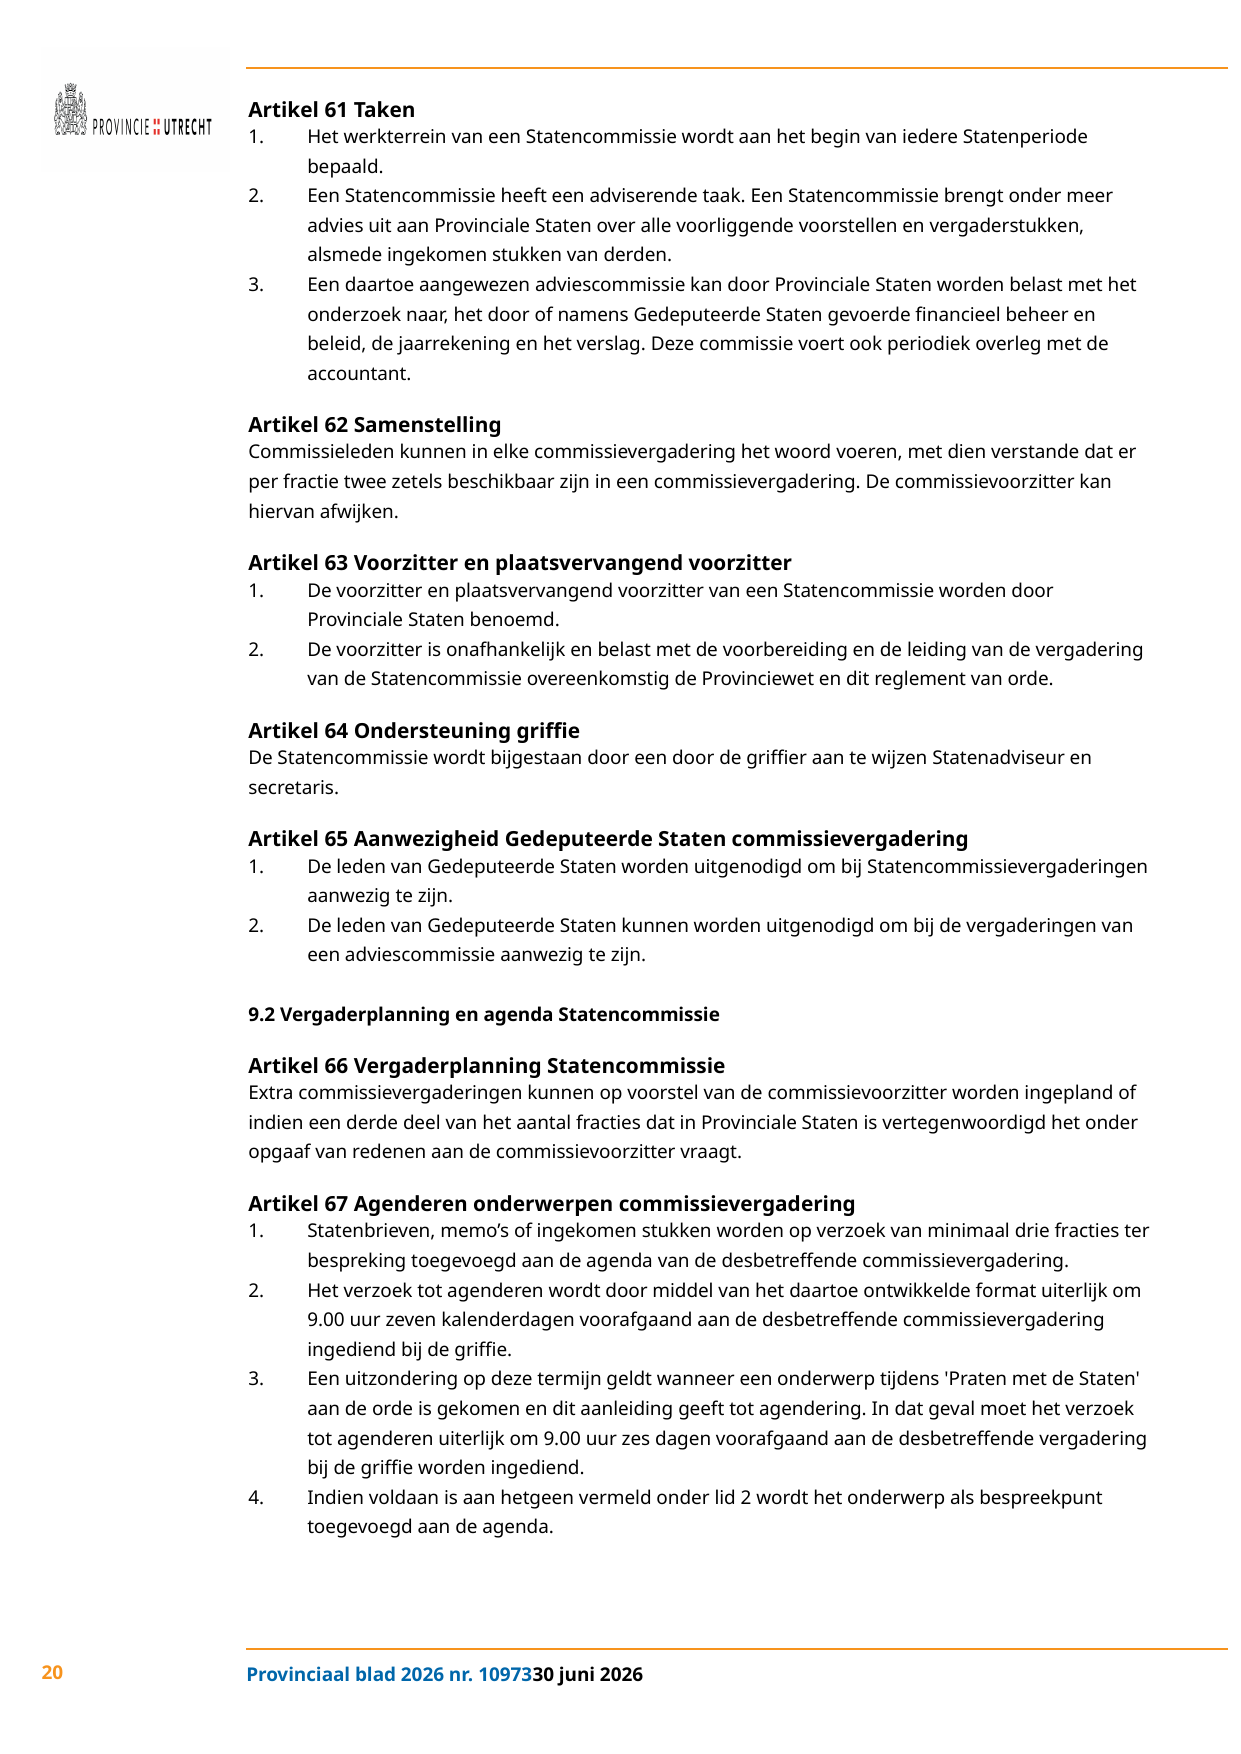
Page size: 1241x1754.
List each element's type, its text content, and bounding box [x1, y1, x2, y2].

text 9.2 Vergaderplanning en agenda Statencommissie [248, 1001, 1152, 1026]
text Extra commissievergaderingen kunnen op voorstel van de commissievoorzitter worden ingepland of indien een derde deel van het aantal fracties dat in Provinciale Staten is vertegenwoordigd het onder opgaaf van redenen aan de commissievoorzitter vraagt. [248, 1079, 1152, 1164]
list De voorzitter is onafhankelijk en belast met de voorbereiding en de leiding van de vergadering van de Statencommissie overeenkomstig de Provinciewet en dit reglement van orde. [248, 636, 1152, 691]
text Artikel 66 Vergaderplanning Statencommissie [248, 1051, 1152, 1079]
list De voorzitter en plaatsvervangend voorzitter van een Statencommissie worden door Provinciale Staten benoemd. [248, 577, 1152, 632]
text Artikel 63 Voorzitter en plaatsvervangend voorzitter [248, 548, 1152, 577]
list Een uitzondering op deze termijn geldt wanneer een onderwerp tijdens 'Praten met de Staten' aan de orde is gekomen en dit aanleiding geeft tot agendering. In dat geval moet het verzoek tot agenderen uiterlijk om 9.00 uur zes dagen voorafgaand aan de desbetreffende vergadering bij de griffie worden ingediend. [248, 1366, 1152, 1480]
text Commissieleden kunnen in elke commissievergadering het woord voeren, met dien verstande dat er per fractie twee zetels beschikbaar zijn in een commissievergadering. De commissievoorzitter kan hiervan afwijken. [248, 439, 1152, 524]
list Een daartoe aangewezen adviescommissie kan door Provinciale Staten worden belast met het onderzoek naar, het door of namens Gedeputeerde Staten gevoerde financieel beheer en beleid, de jaarrekening en het verslag. Deze commissie voert ook periodiek overleg met de accountant. [248, 271, 1152, 386]
list Indien voldaan is aan hetgeen vermeld onder lid 2 wordt het onderwerp als bespreekpunt toegevoegd aan de agenda. [248, 1484, 1152, 1539]
text Artikel 61 Taken [248, 95, 1152, 123]
list Een Statencommissie heeft een adviserende taak. Een Statencommissie brengt onder meer advies uit aan Provinciale Staten over alle voorliggende voorstellen en vergaderstukken, alsmede ingekomen stukken van derden. [248, 182, 1152, 267]
list De leden van Gedeputeerde Staten worden uitgenodigd om bij Statencommissievergaderingen aanwezig te zijn. [248, 853, 1152, 908]
list De leden van Gedeputeerde Staten kunnen worden uitgenodigd om bij de vergaderingen van een adviescommissie aanwezig te zijn. [248, 912, 1152, 967]
text Artikel 62 Samenstelling [248, 410, 1152, 439]
list Statenbrieven, memo’s of ingekomen stukken worden op verzoek van minimaal drie fracties ter bespreking toegevoegd aan de agenda van de desbetreffende commissievergadering. [248, 1218, 1152, 1273]
text Artikel 64 Ondersteuning griffie [248, 716, 1152, 744]
text Artikel 67 Agenderen onderwerpen commissievergadering [248, 1189, 1152, 1218]
list Het verzoek tot agenderen wordt door middel van het daartoe ontwikkelde format uiterlijk om 9.00 uur zeven kalenderdagen voorafgaand aan de desbetreffende commissievergadering ingediend bij de griffie. [248, 1277, 1152, 1362]
text De Statencommissie wordt bijgestaan door een door de griffier aan te wijzen Statenadviseur en secretaris. [248, 744, 1152, 800]
list Het werkterrein van een Statencommissie wordt aan het begin van iedere Statenperiode bepaald. [248, 123, 1152, 178]
picture [41, 47, 231, 172]
text Artikel 65 Aanwezigheid Gedeputeerde Staten commissievergadering [248, 824, 1152, 853]
